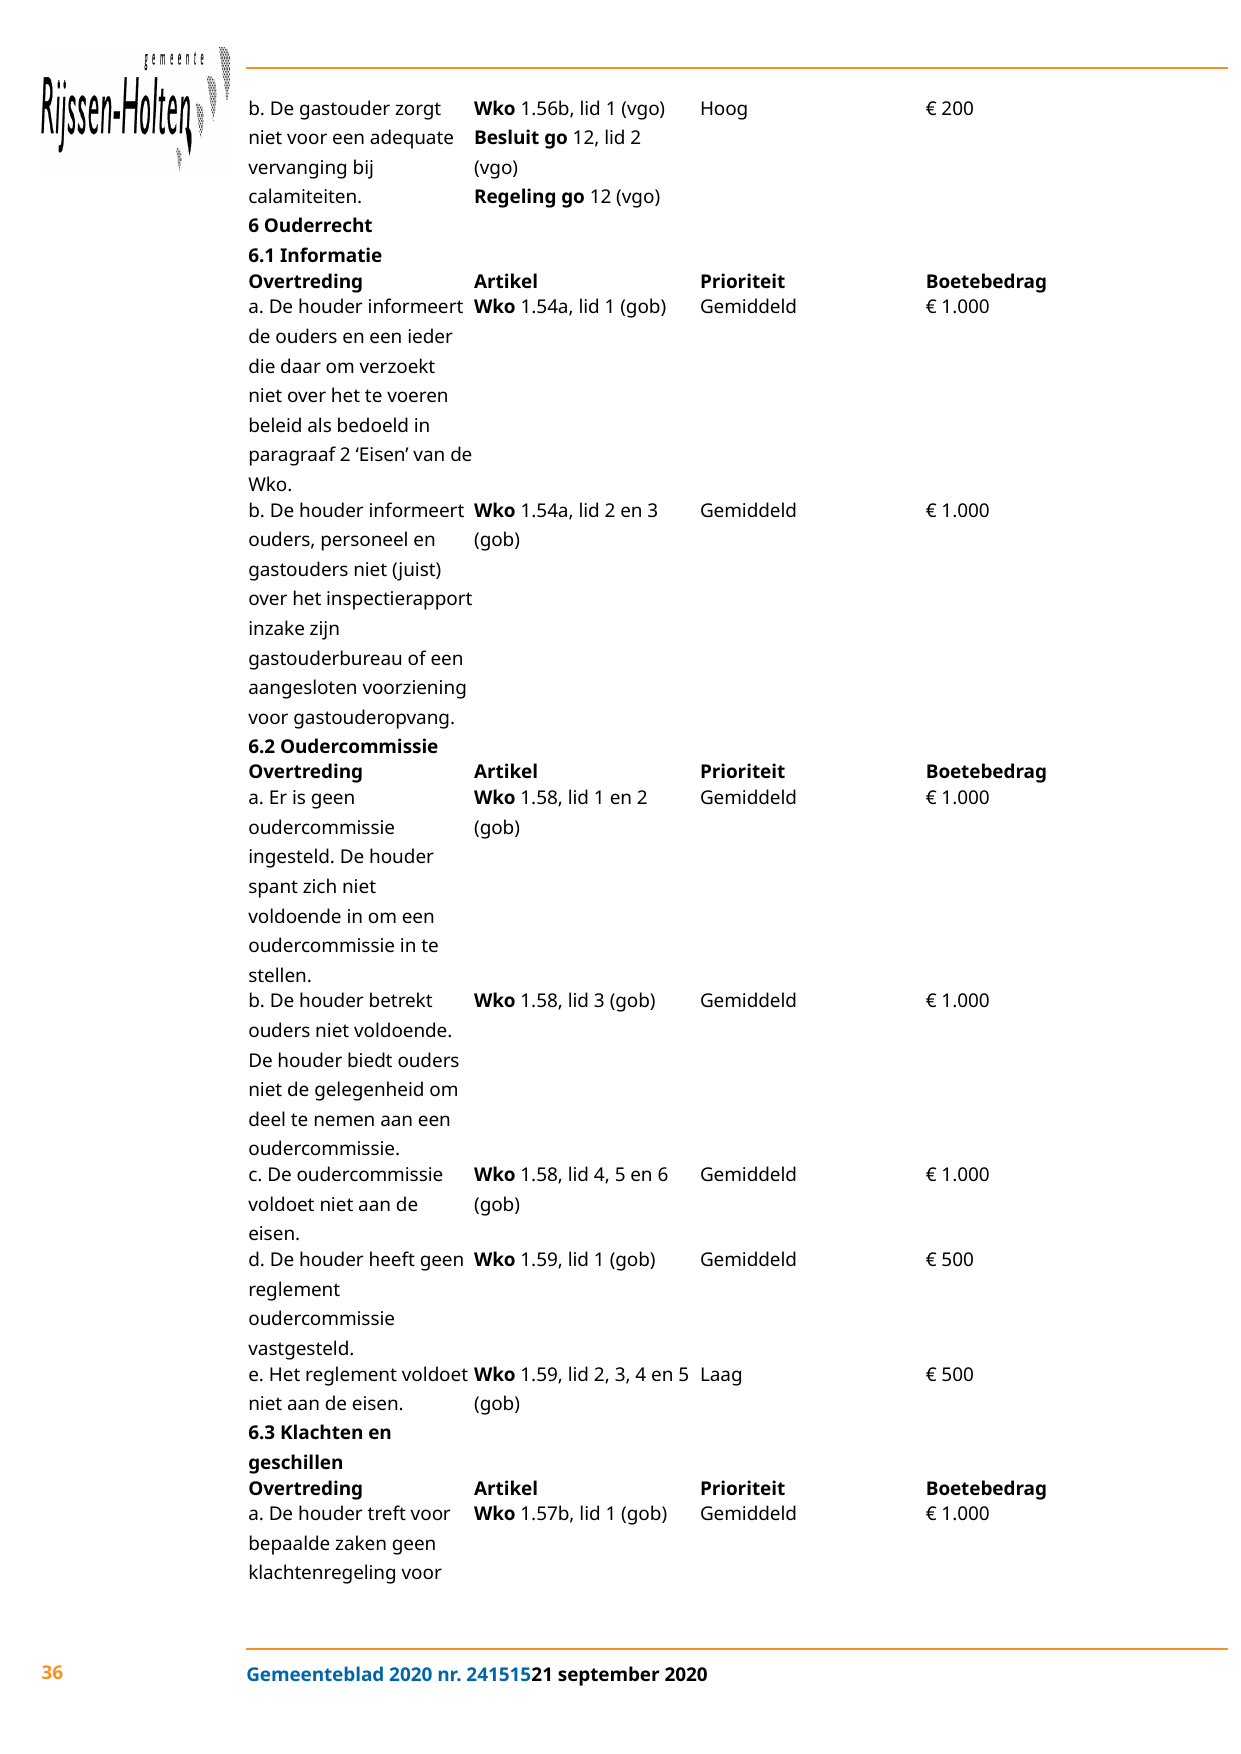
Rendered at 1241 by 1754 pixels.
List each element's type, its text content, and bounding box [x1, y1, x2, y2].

text 6 Ouderrecht [248, 212, 1152, 238]
table_cell Artikel [474, 1475, 700, 1500]
table_header [926, 1419, 1152, 1475]
table_cell Wko 1.59, lid 1 (gob) [474, 1246, 700, 1361]
table_cell Prioriteit [700, 1475, 926, 1500]
table_header [700, 242, 926, 268]
table_cell Wko 1.54a, lid 1 (gob) [474, 294, 700, 497]
table_header [700, 1419, 926, 1475]
table_cell Gemiddeld [700, 1246, 926, 1361]
table_cell Laag [700, 1361, 926, 1416]
table_cell € 1.000 [926, 988, 1152, 1161]
table_cell Gemiddeld [700, 785, 926, 988]
table_cell Hoog [700, 95, 926, 209]
table_cell Gemiddeld [700, 497, 926, 730]
table_cell b. De houder betrekt ouders niet voldoende. De houder biedt ouders niet de gelegenheid om deel te nemen aan een oudercommissie. [248, 988, 474, 1161]
table_cell Prioriteit [700, 759, 926, 784]
table_cell a. De houder treft voor bepaalde zaken geen klachtenregeling voor [248, 1500, 474, 1585]
table_cell Artikel [474, 268, 700, 294]
table_cell Boetebedrag [926, 759, 1152, 784]
table_cell Prioriteit [700, 268, 926, 294]
table_cell Wko 1.58, lid 4, 5 en 6 (gob) [474, 1161, 700, 1246]
table_cell Overtreding [248, 1475, 474, 1500]
table_header 6.1 Informatie [248, 242, 474, 268]
table_header [926, 242, 1152, 268]
table_cell a. De houder informeert de ouders en een ieder die daar om verzoekt niet over het te voeren beleid als bedoeld in paragraaf 2 ‘Eisen’ van de Wko. [248, 294, 474, 497]
table_header [474, 242, 700, 268]
table_cell e. Het reglement voldoet niet aan de eisen. [248, 1361, 474, 1416]
table_cell € 200 [926, 95, 1152, 209]
table_header [474, 1419, 700, 1475]
table_cell € 1.000 [926, 1500, 1152, 1585]
table_cell Gemiddeld [700, 1161, 926, 1246]
table_cell c. De oudercommissie voldoet niet aan de eisen. [248, 1161, 474, 1246]
table_cell Wko 1.56b, lid 1 (vgo) Besluit go 12, lid 2 (vgo) Regeling go 12 (vgo) [474, 95, 700, 209]
table_header [474, 733, 700, 759]
table_cell b. De gastouder zorgt niet voor een adequate vervanging bij calamiteiten. [248, 95, 474, 209]
table_header 6.2 Oudercommissie [248, 733, 474, 759]
picture [41, 47, 231, 172]
table_cell € 1.000 [926, 1161, 1152, 1246]
table_cell Gemiddeld [700, 988, 926, 1161]
table_cell € 1.000 [926, 294, 1152, 497]
table_cell Boetebedrag [926, 1475, 1152, 1500]
table_cell a. Er is geen oudercommissie ingesteld. De houder spant zich niet voldoende in om een oudercommissie in te stellen. [248, 785, 474, 988]
table_cell € 500 [926, 1361, 1152, 1416]
table_cell € 1.000 [926, 497, 1152, 730]
table_cell Wko 1.57b, lid 1 (gob) [474, 1500, 700, 1585]
table_header 6.3 Klachten en geschillen [248, 1419, 474, 1475]
table_header [700, 733, 926, 759]
table_cell Wko 1.58, lid 1 en 2 (gob) [474, 785, 700, 988]
table_cell € 500 [926, 1246, 1152, 1361]
table_cell d. De houder heeft geen reglement oudercommissie vastgesteld. [248, 1246, 474, 1361]
table_cell Gemiddeld [700, 294, 926, 497]
table_cell Artikel [474, 759, 700, 784]
table_cell Overtreding [248, 268, 474, 294]
table_cell b. De houder informeert ouders, personeel en gastouders niet (juist) over het inspectierapport inzake zijn gastouderbureau of een aangesloten voorziening voor gastouderopvang. [248, 497, 474, 730]
table_cell Boetebedrag [926, 268, 1152, 294]
table_cell Wko 1.54a, lid 2 en 3 (gob) [474, 497, 700, 730]
table_cell € 1.000 [926, 785, 1152, 988]
table_cell Gemiddeld [700, 1500, 926, 1585]
table_cell Wko 1.58, lid 3 (gob) [474, 988, 700, 1161]
table_cell Overtreding [248, 759, 474, 784]
table_cell Wko 1.59, lid 2, 3, 4 en 5 (gob) [474, 1361, 700, 1416]
table_header [926, 733, 1152, 759]
